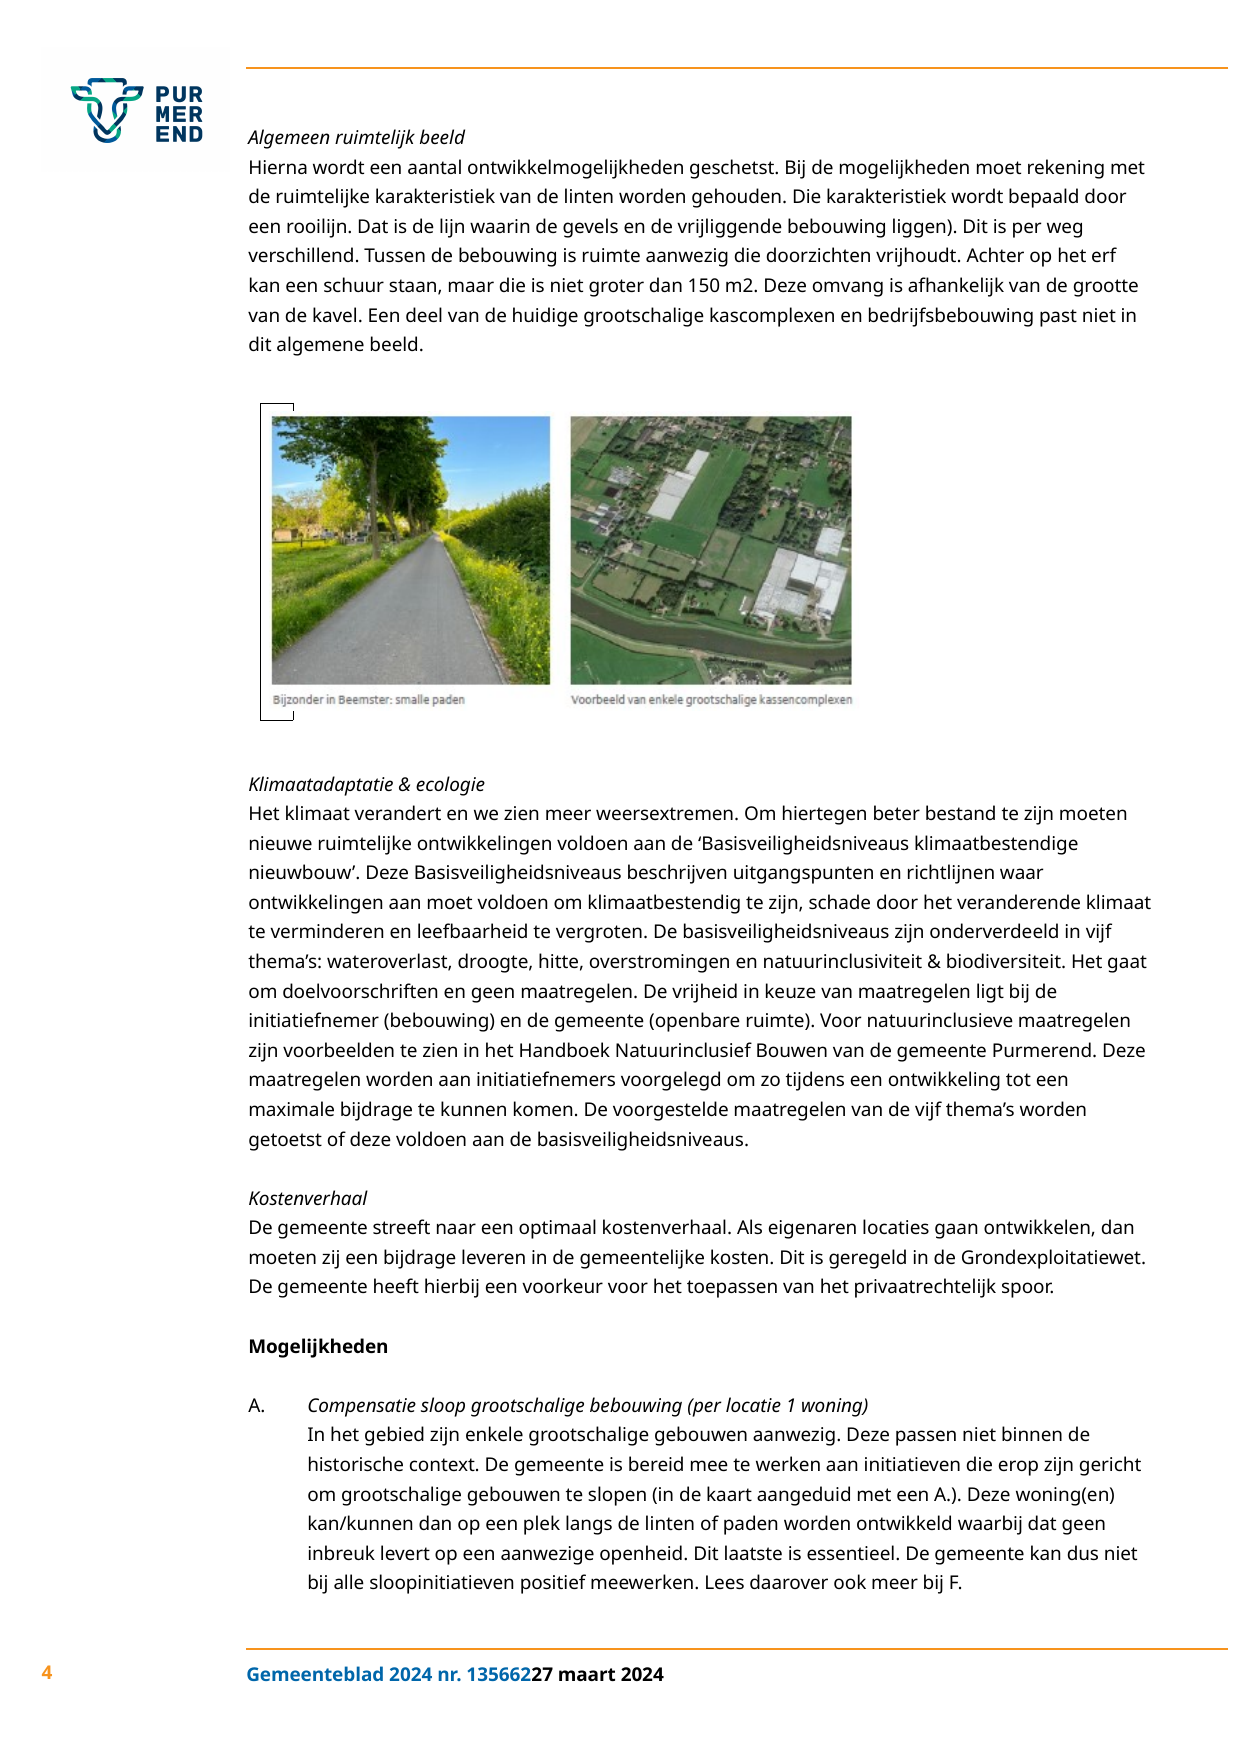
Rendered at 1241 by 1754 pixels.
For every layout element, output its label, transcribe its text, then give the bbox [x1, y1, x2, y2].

picture [268, 411, 860, 711]
text Algemeen ruimtelijk beeld [248, 124, 1152, 150]
text Hierna wordt een aantal ontwikkelmogelijkheden geschetst. Bij de mogelijkheden moet rekening met de ruimtelijke karakteristiek van de linten worden gehouden. Die karakteristiek wordt bepaald door een rooilijn. Dat is de lijn waarin de gevels en de vrijliggende bebouwing liggen). Dit is per weg verschillend. Tussen de bebouwing is ruimte aanwezig die doorzichten vrijhoudt. Achter op het erf kan een schuur staan, maar die is niet groter dan 150 m2. Deze omvang is afhankelijk van de grootte van de kavel. Een deel van de huidige grootschalige kascomplexen en bedrijfsbebouwing past niet in dit algemene beeld. [248, 154, 1152, 357]
list In het gebied zijn enkele grootschalige gebouwen aanwezig. Deze passen niet binnen de historische context. De gemeente is bereid mee te werken aan initiatieven die erop zijn gericht om grootschalige gebouwen te slopen (in de kaart aangeduid met een A.). Deze woning(en) kan/kunnen dan op een plek langs de linten of paden worden ontwikkeld waarbij dat geen inbreuk levert op een aanwezige openheid. Dit laatste is essentieel. De gemeente kan dus niet bij alle sloopinitiatieven positief meewerken. Lees daarover ook meer bij F. [248, 1422, 1152, 1595]
text Het klimaat verandert en we zien meer weersextremen. Om hiertegen beter bestand te zijn moeten nieuwe ruimtelijke ontwikkelingen voldoen aan de ‘Basisveiligheidsniveaus klimaatbestendige nieuwbouw’. Deze Basisveiligheidsniveaus beschrijven uitgangspunten en richtlijnen waar ontwikkelingen aan moet voldoen om klimaatbestendig te zijn, schade door het veranderende klimaat te verminderen en leefbaarheid te vergroten. De basisveiligheidsniveaus zijn onderverdeeld in vijf thema’s: wateroverlast, droogte, hitte, overstromingen en natuurinclusiviteit & biodiversiteit. Het gaat om doelvoorschriften en geen maatregelen. De vrijheid in keuze van maatregelen ligt bij de initiatiefnemer (bebouwing) en de gemeente (openbare ruimte). Voor natuurinclusieve maatregelen zijn voorbeelden te zien in het Handboek Natuurinclusief Bouwen van de gemeente Purmerend. Deze maatregelen worden aan initiatiefnemers voorgelegd om zo tijdens een ontwikkeling tot een maximale bijdrage te kunnen komen. De voorgestelde maatregelen van de vijf thema’s worden getoetst of deze voldoen aan de basisveiligheidsniveaus. [248, 800, 1152, 1151]
text Mogelijkheden [248, 1333, 1152, 1358]
text De gemeente streeft naar een optimaal kostenverhaal. Als eigenaren locaties gaan ontwikkelen, dan moeten zij een bijdrage leveren in de gemeentelijke kosten. Dit is geregeld in de Grondexploitatiewet. De gemeente heeft hierbij een voorkeur voor het toepassen van het privaatrechtelijk spoor. [248, 1214, 1152, 1299]
text Kostenverhaal [248, 1185, 1152, 1211]
picture [41, 47, 231, 172]
list Compensatie sloop grootschalige bebouwing (per locatie 1 woning) [248, 1392, 1152, 1418]
text Klimaatadaptatie & ecologie [248, 771, 1152, 796]
